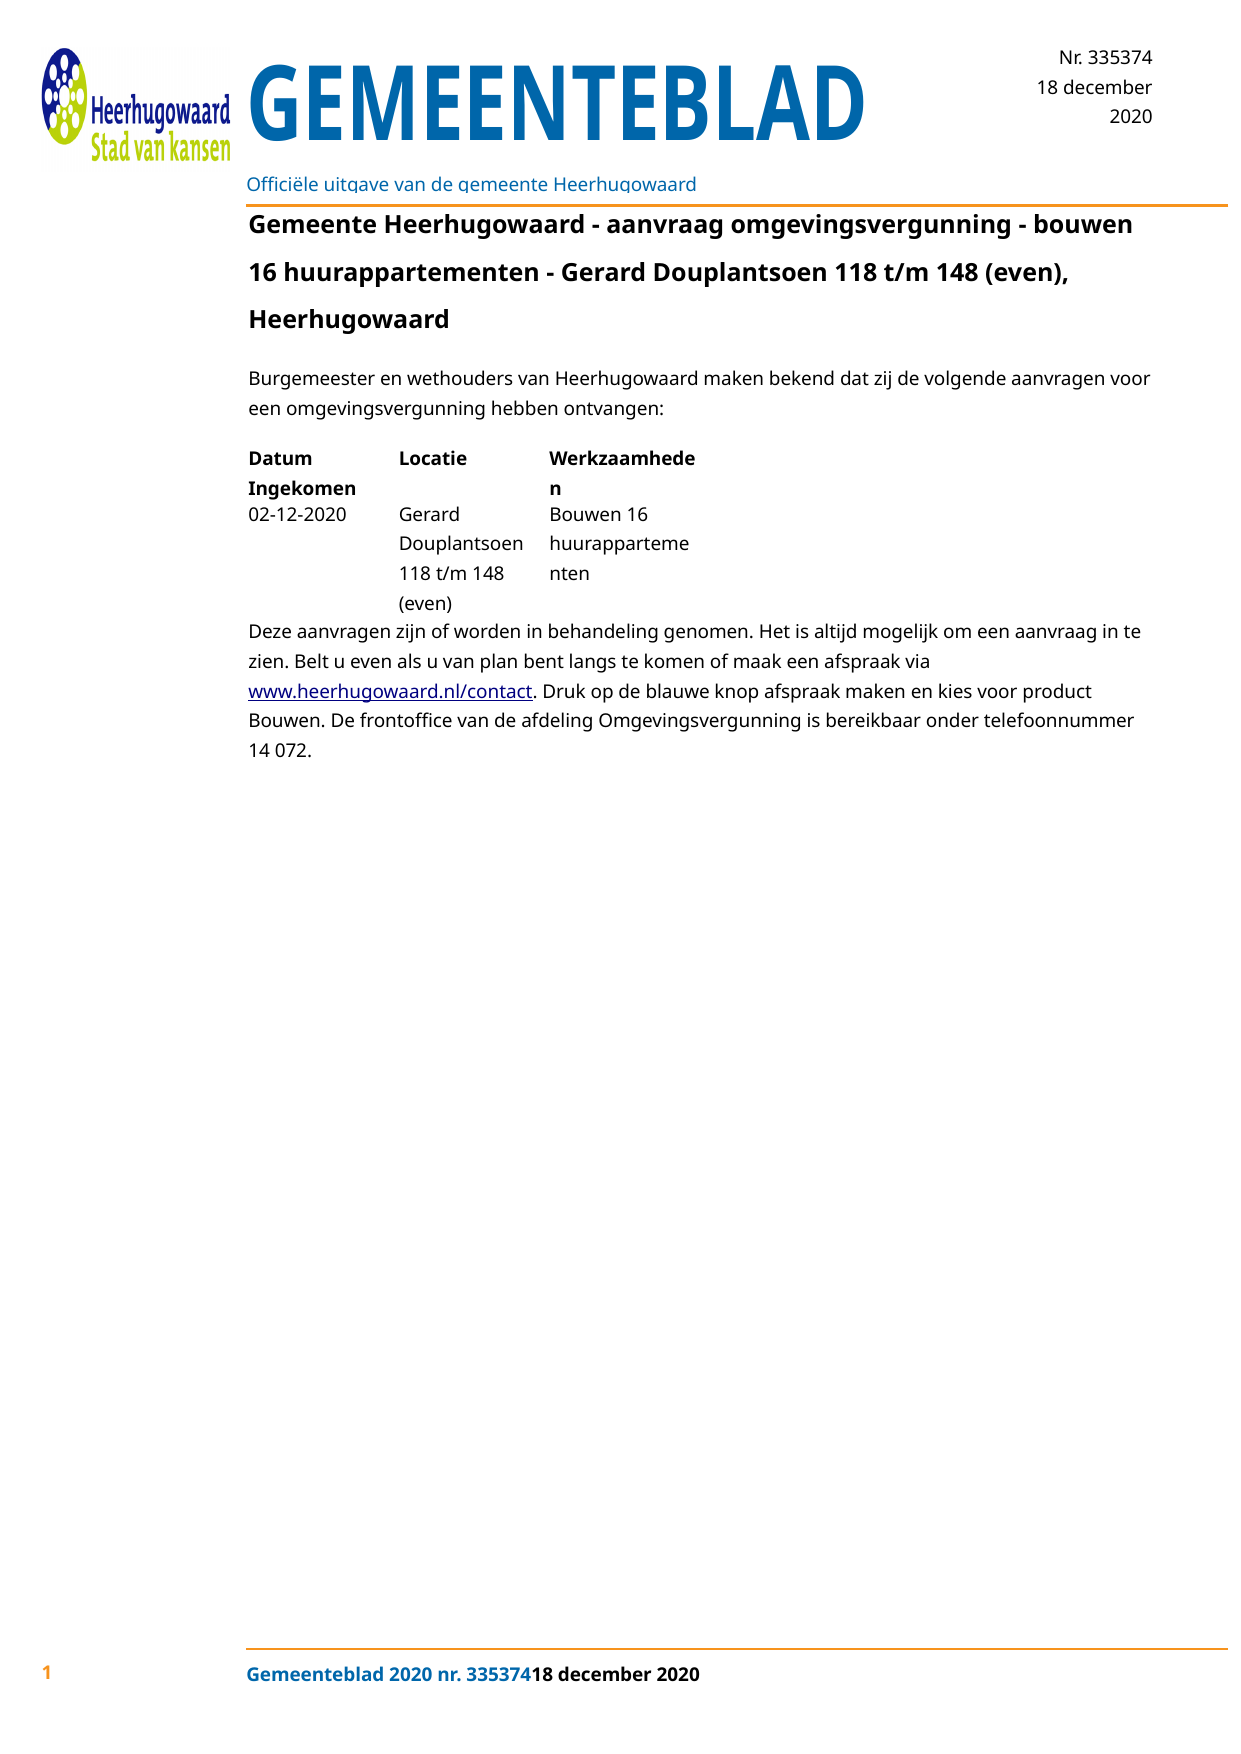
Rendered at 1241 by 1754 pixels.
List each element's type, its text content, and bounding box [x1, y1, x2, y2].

text Gemeente Heerhugowaard - aanvraag omgevingsvergunning - bouwen 16 huurappartementen - Gerard Douplantsoen 118 t/m 148 (even), Heerhugowaard [248, 207, 1152, 336]
table_header Werkzaamheden [549, 446, 700, 501]
table_header Datum Ingekomen [248, 446, 398, 501]
text Deze aanvragen zijn of worden in behandeling genomen. Het is altijd mogelijk om een aanvraag in te zien. Belt u even als u van plan bent langs te komen of maak een afspraak via www.heerhugowaard.nl/contact. Druk op de blauwe knop afspraak maken en kies voor product Bouwen. De frontoffice van de afdeling Omgevingsvergunning is bereikbaar onder telefoonnummer 14 072. [248, 619, 1152, 763]
picture [41, 47, 231, 172]
text Burgemeester en wethouders van Heerhugowaard maken bekend dat zij de volgende aanvragen voor een omgevingsvergunning hebben ontvangen: [248, 366, 1152, 421]
table_cell Bouwen 16 huurappartementen [549, 501, 700, 615]
table_header Locatie [399, 446, 549, 501]
table_cell Gerard Douplantsoen 118 t/m 148 (even) [399, 501, 549, 615]
table_cell 02-12-2020 [248, 501, 398, 615]
